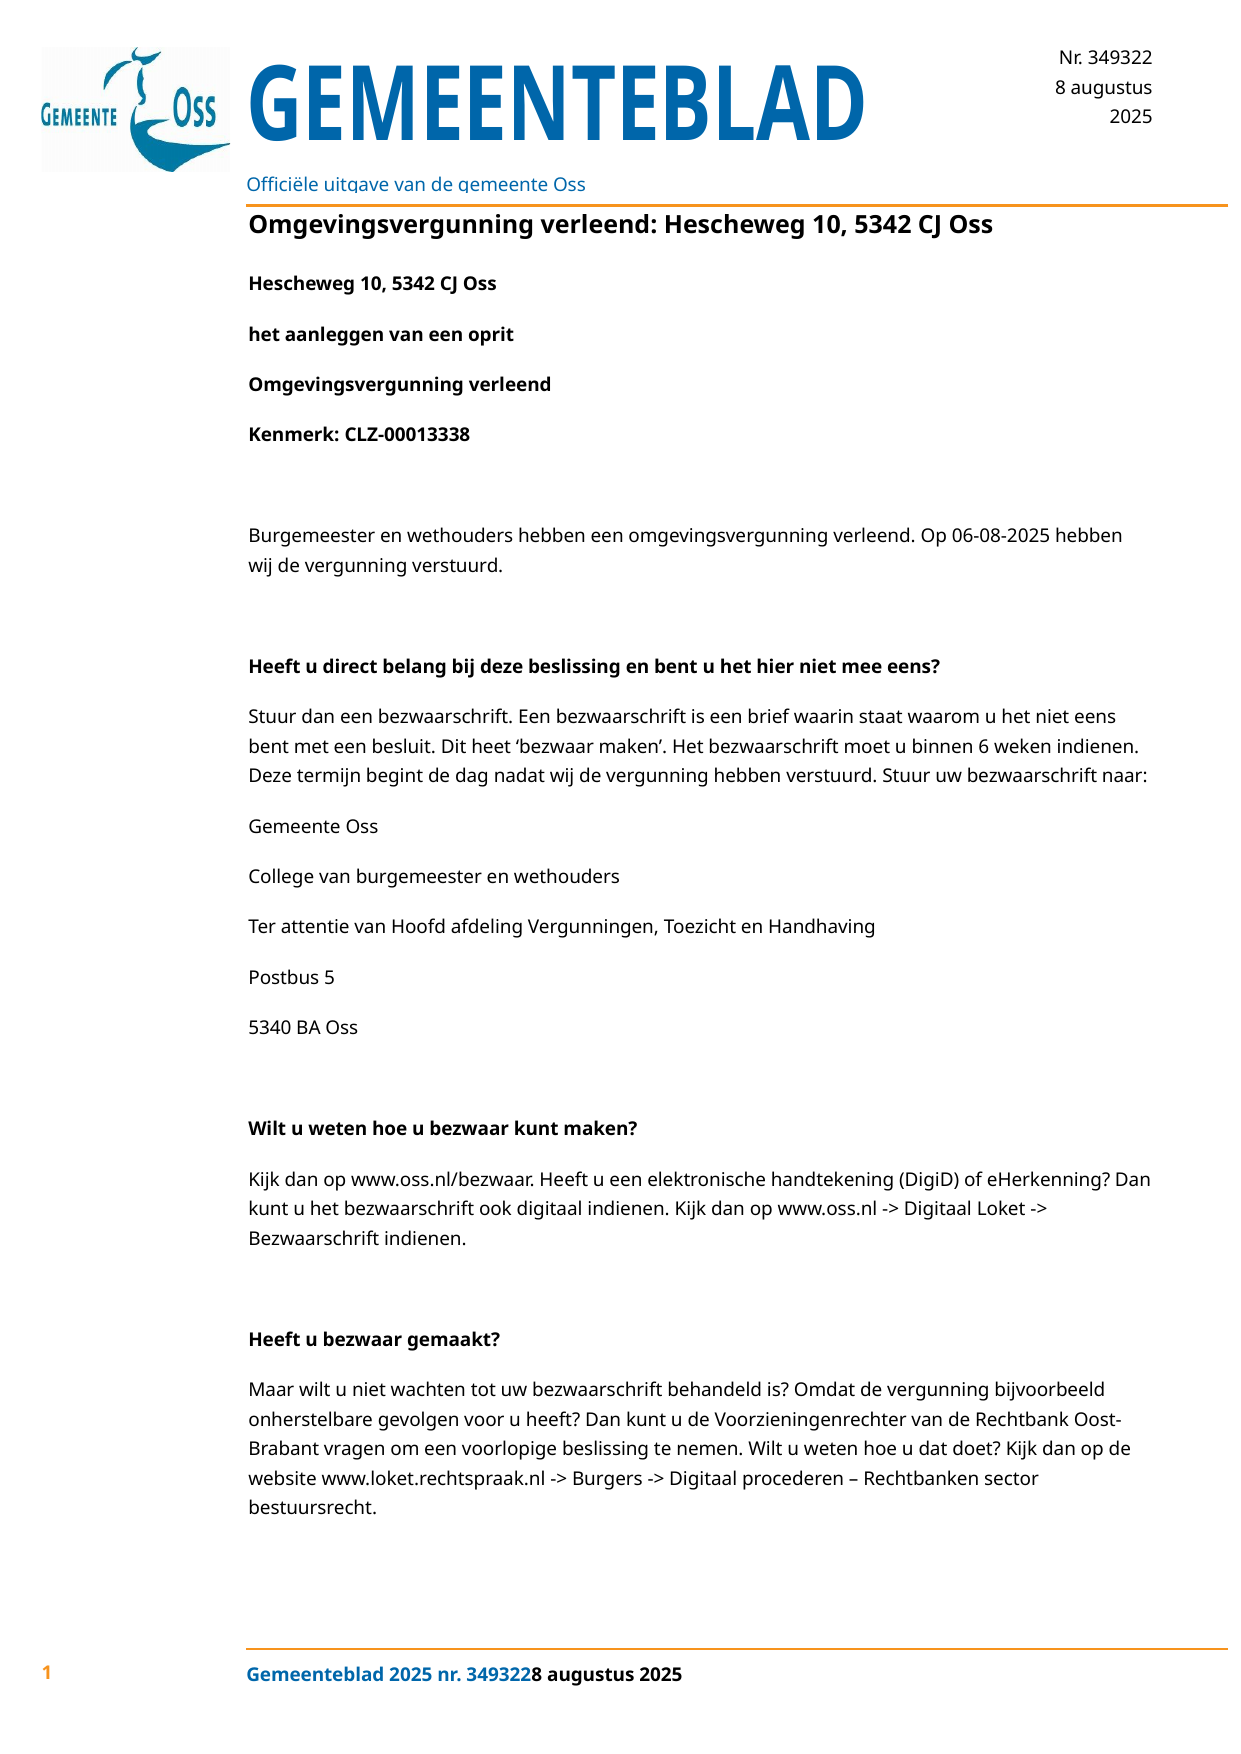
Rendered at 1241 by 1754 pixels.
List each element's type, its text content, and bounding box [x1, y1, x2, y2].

text Kijk dan op www.oss.nl/bezwaar. Heeft u een elektronische handtekening (DigiD) of eHerkenning? Dan kunt u het bezwaarschrift ook digitaal indienen. Kijk dan op www.oss.nl -> Digitaal Loket -> Bezwaarschrift indienen. [248, 1166, 1152, 1251]
text 5340 BA Oss [248, 1014, 1152, 1040]
text Kenmerk: CLZ-00013338 [248, 422, 1152, 447]
text Wilt u weten hoe u bezwaar kunt maken? [248, 1115, 1152, 1141]
text Stuur dan een bezwaarschrift. Een bezwaarschrift is een brief waarin staat waarom u het niet eens bent met een besluit. Dit heet ‘bezwaar maken’. Het bezwaarschrift moet u binnen 6 weken indienen. Deze termijn begint de dag nadat wij de vergunning hebben verstuurd. Stuur uw bezwaarschrift naar: [248, 703, 1152, 788]
text Heeft u direct belang bij deze beslissing en bent u het hier niet mee eens? [248, 653, 1152, 678]
text Omgevingsvergunning verleend [248, 371, 1152, 397]
text Ter attentie van Hoofd afdeling Vergunningen, Toezicht en Handhaving [248, 914, 1152, 939]
text Omgevingsvergunning verleend: Hescheweg 10, 5342 CJ Oss [248, 207, 1152, 241]
text Maar wilt u niet wachten tot uw bezwaarschrift behandeld is? Omdat de vergunning bijvoorbeeld onherstelbare gevolgen voor u heeft? Dan kunt u de Voorzieningenrechter van de Rechtbank Oost-Brabant vragen om een voorlopige beslissing te nemen. Wilt u weten hoe u dat doet? Kijk dan op de website www.loket.rechtspraak.nl -> Burgers -> Digitaal procederen – Rechtbanken sector bestuursrecht. [248, 1376, 1152, 1520]
text het aanleggen van een oprit [248, 321, 1152, 346]
picture [41, 47, 231, 172]
text Burgemeester en wethouders hebben een omgevingsvergunning verleend. Op 06-08-2025 hebben wij de vergunning verstuurd. [248, 522, 1152, 578]
text Postbus 5 [248, 964, 1152, 990]
text College van burgemeester en wethouders [248, 863, 1152, 889]
text Gemeente Oss [248, 813, 1152, 838]
text Hescheweg 10, 5342 CJ Oss [248, 270, 1152, 296]
text Heeft u bezwaar gemaakt? [248, 1326, 1152, 1351]
